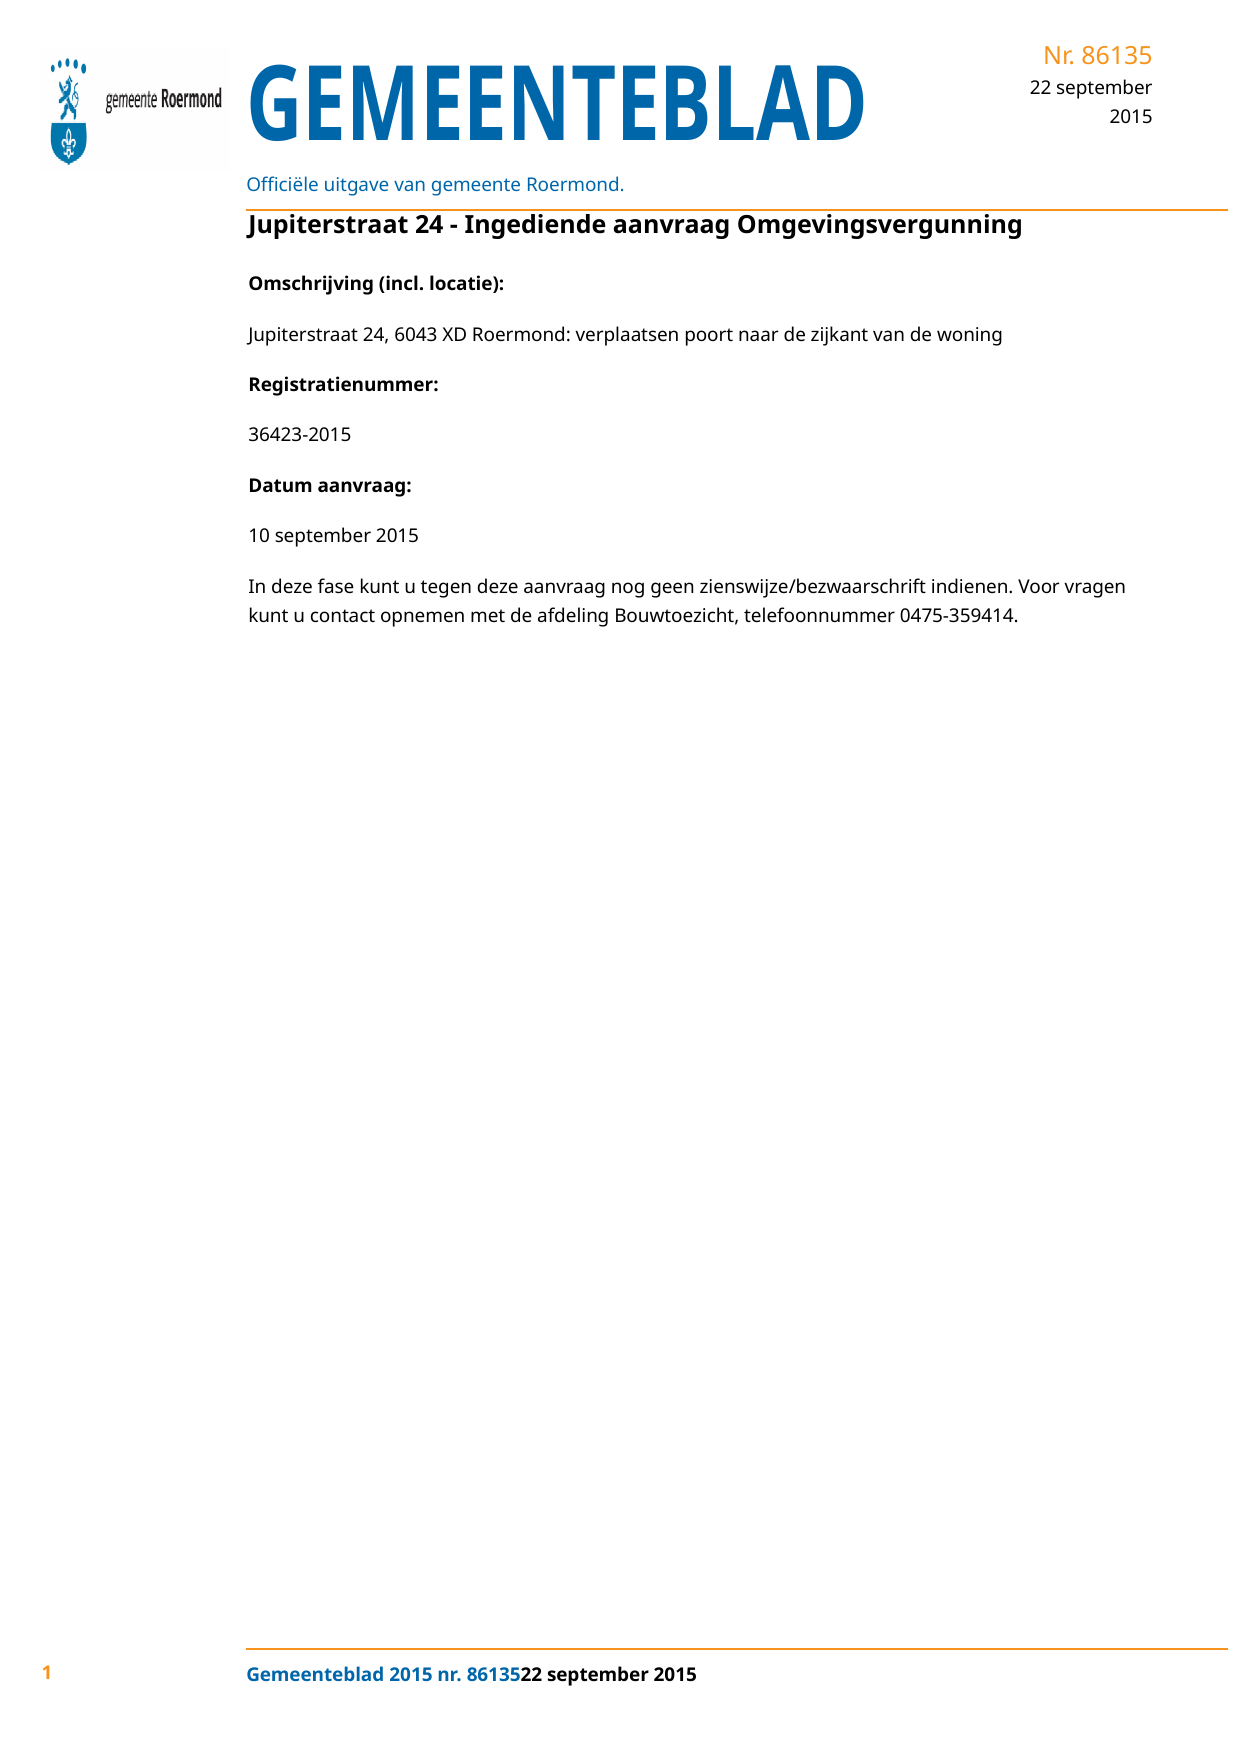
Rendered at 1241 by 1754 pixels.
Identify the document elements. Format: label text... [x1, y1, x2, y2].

picture [41, 47, 231, 172]
text Datum aanvraag: [248, 472, 1152, 498]
text 36423-2015 [248, 422, 1152, 447]
text Registratienummer: [248, 371, 1152, 397]
text 10 september 2015 [248, 522, 1152, 548]
text Jupiterstraat 24, 6043 XD Roermond: verplaatsen poort naar de zijkant van de woning [248, 321, 1152, 346]
text Omschrijving (incl. locatie): [248, 270, 1152, 296]
text Jupiterstraat 24 - Ingediende aanvraag Omgevingsvergunning [248, 211, 1152, 241]
text In deze fase kunt u tegen deze aanvraag nog geen zienswijze/bezwaarschrift indienen. Voor vragen kunt u contact opnemen met de afdeling Bouwtoezicht, telefoonnummer 0475-359414. [248, 573, 1152, 628]
